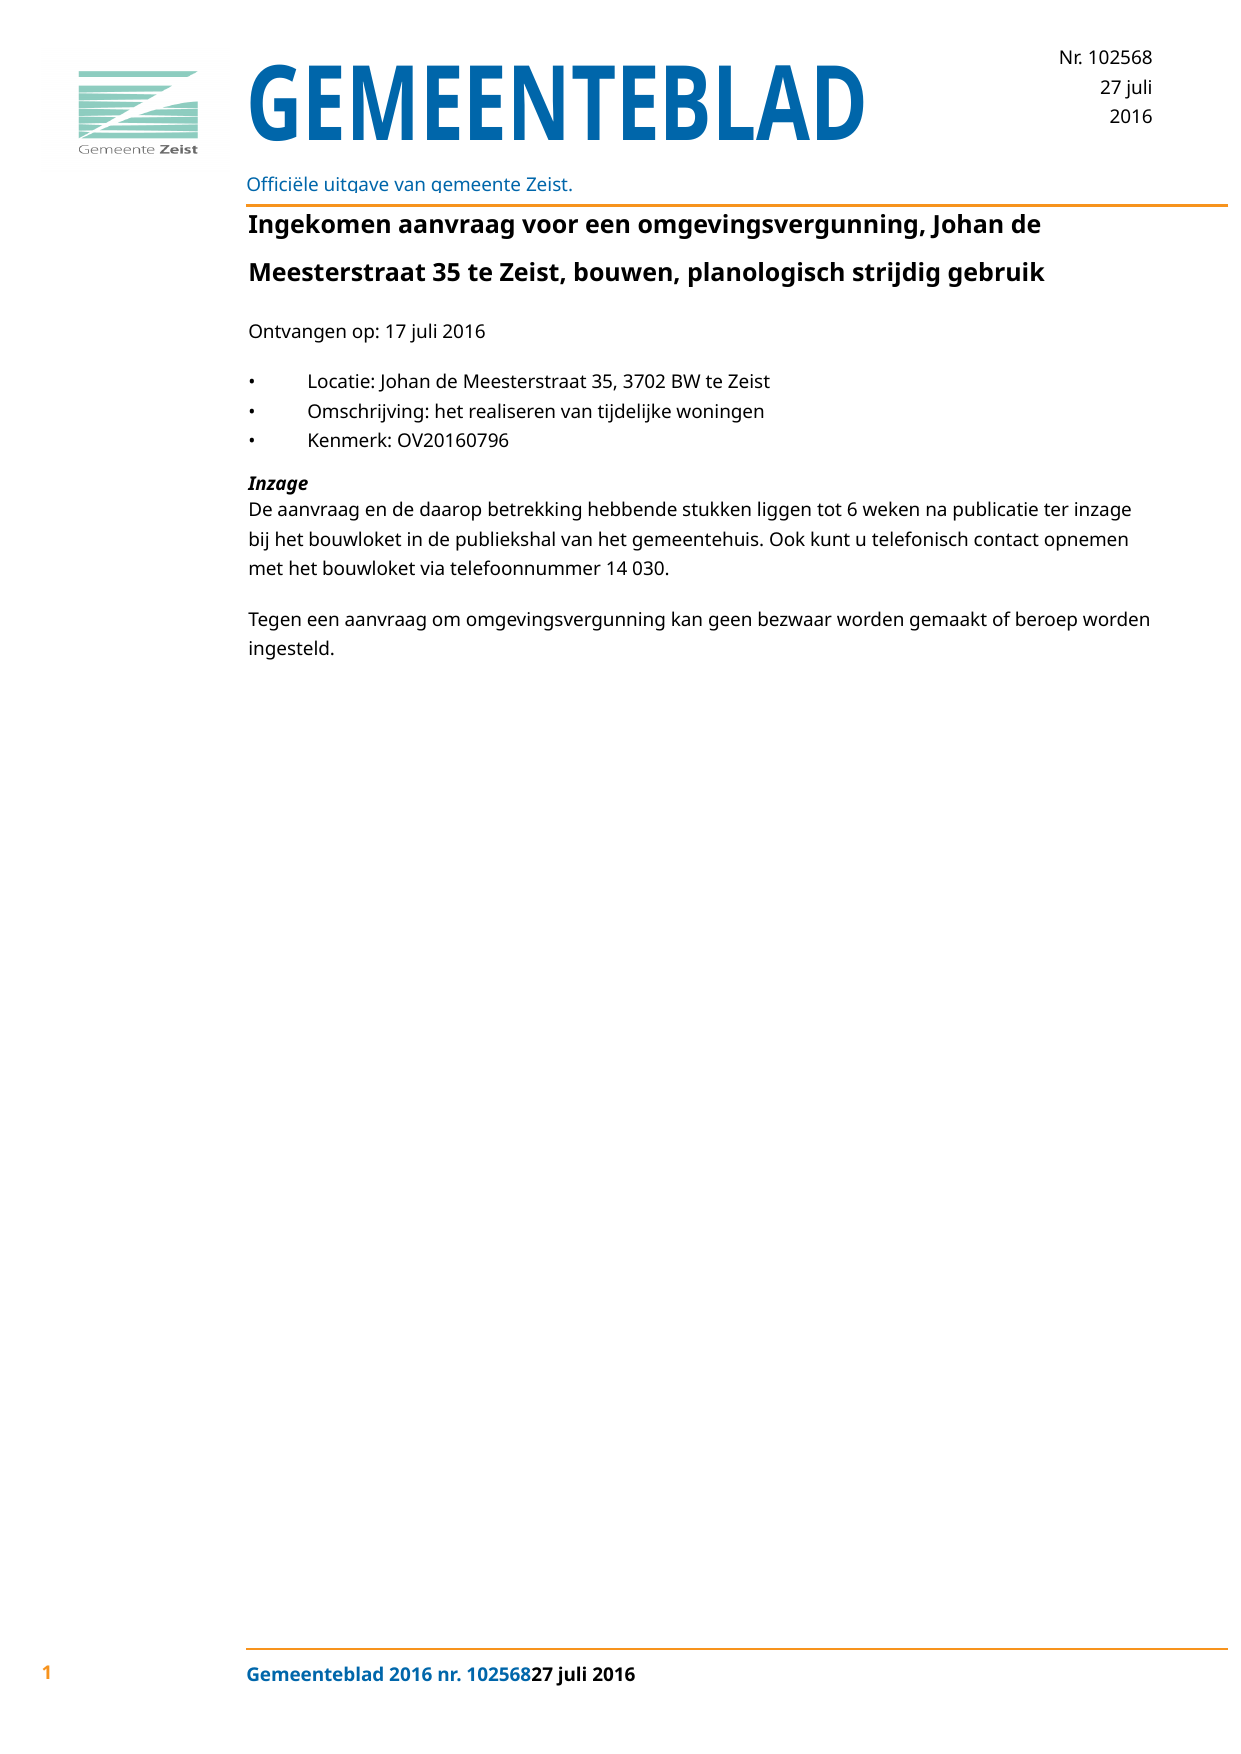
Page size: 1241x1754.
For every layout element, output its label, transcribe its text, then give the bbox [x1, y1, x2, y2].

list Kenmerk: OV20160796 [248, 427, 1152, 453]
text De aanvraag en de daarop betrekking hebbende stukken liggen tot 6 weken na publicatie ter inzage bij het bouwloket in de publiekshal van het gemeentehuis. Ook kunt u telefonisch contact opnemen met het bouwloket via telefoonnummer 14 030. [248, 496, 1152, 581]
text Inzage [248, 471, 1152, 496]
list Omschrijving: het realiseren van tijdelijke woningen [248, 398, 1152, 424]
text Ontvangen op: 17 juli 2016 [248, 318, 1152, 344]
text Tegen een aanvraag om omgevingsvergunning kan geen bezwaar worden gemaakt of beroep worden ingesteld. [248, 606, 1152, 661]
text Ingekomen aanvraag voor een omgevingsvergunning, Johan de Meesterstraat 35 te Zeist, bouwen, planologisch strijdig gebruik [248, 207, 1152, 288]
picture [41, 47, 231, 172]
list Locatie: Johan de Meesterstraat 35, 3702 BW te Zeist [248, 368, 1152, 394]
